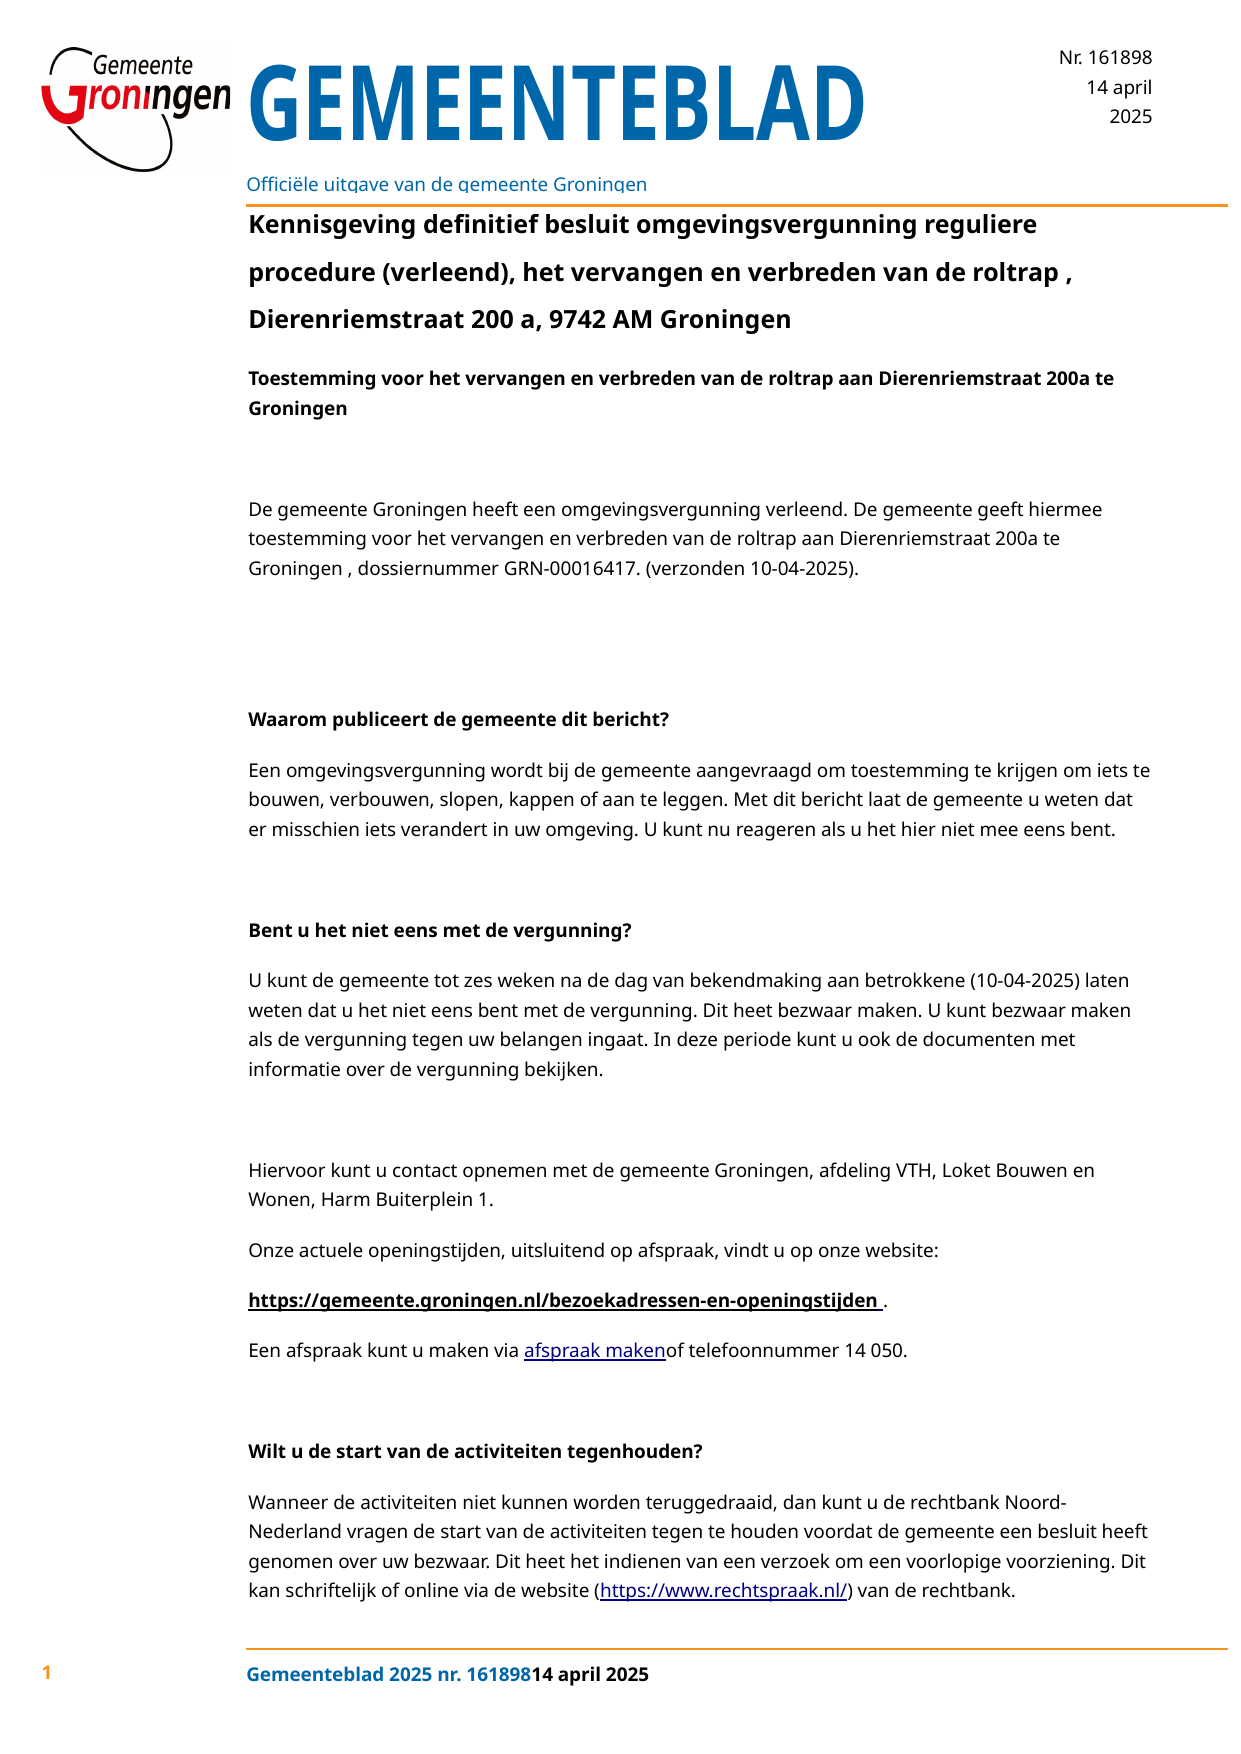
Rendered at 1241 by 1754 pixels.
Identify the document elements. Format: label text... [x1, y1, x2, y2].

text Onze actuele openingstijden, uitsluitend op afspraak, vindt u op onze website: [248, 1237, 1152, 1262]
text Een omgevingsvergunning wordt bij de gemeente aangevraagd om toestemming te krijgen om iets te bouwen, verbouwen, slopen, kappen of aan te leggen. Met dit bericht laat de gemeente u weten dat er misschien iets verandert in uw omgeving. U kunt nu reageren als u het hier niet mee eens bent. [248, 757, 1152, 842]
text Toestemming voor het vervangen en verbreden van de roltrap aan Dierenriemstraat 200a te Groningen [248, 366, 1152, 421]
text Een afspraak kunt u maken via afspraak makenof telefoonnummer 14 050. [248, 1338, 1152, 1363]
text Bent u het niet eens met de vergunning? [248, 917, 1152, 942]
text Wanneer de activiteiten niet kunnen worden teruggedraaid, dan kunt u de rechtbank Noord-Nederland vragen de start van de activiteiten tegen te houden voordat de gemeente een besluit heeft genomen over uw bezwaar. Dit heet het indienen van een verzoek om een voorlopige voorziening. Dit kan schriftelijk of online via de website (https://www.rechtspraak.nl/) van de rechtbank. [248, 1489, 1152, 1603]
picture [41, 47, 231, 172]
text Hiervoor kunt u contact opnemen met de gemeente Groningen, afdeling VTH, Loket Bouwen en Wonen, Harm Buiterplein 1. [248, 1157, 1152, 1212]
text De gemeente Groningen heeft een omgevingsvergunning verleend. De gemeente geeft hiermee toestemming voor het vervangen en verbreden van de roltrap aan Dierenriemstraat 200a te Groningen , dossiernummer GRN-00016417. (verzonden 10-04-2025). [248, 496, 1152, 581]
text Kennisgeving definitief besluit omgevingsvergunning reguliere procedure (verleend), het vervangen en verbreden van de roltrap , Dierenriemstraat 200 a, 9742 AM Groningen [248, 207, 1152, 336]
text U kunt de gemeente tot zes weken na de dag van bekendmaking aan betrokkene (10-04-2025) laten weten dat u het niet eens bent met de vergunning. Dit heet bezwaar maken. U kunt bezwaar maken als de vergunning tegen uw belangen ingaat. In deze periode kunt u ook de documenten met informatie over de vergunning bekijken. [248, 967, 1152, 1082]
text Waarom publiceert de gemeente dit bericht? [248, 706, 1152, 732]
text Wilt u de start van de activiteiten tegenhouden? [248, 1438, 1152, 1464]
text https://gemeente.groningen.nl/bezoekadressen-en-openingstijden . [248, 1287, 1152, 1313]
